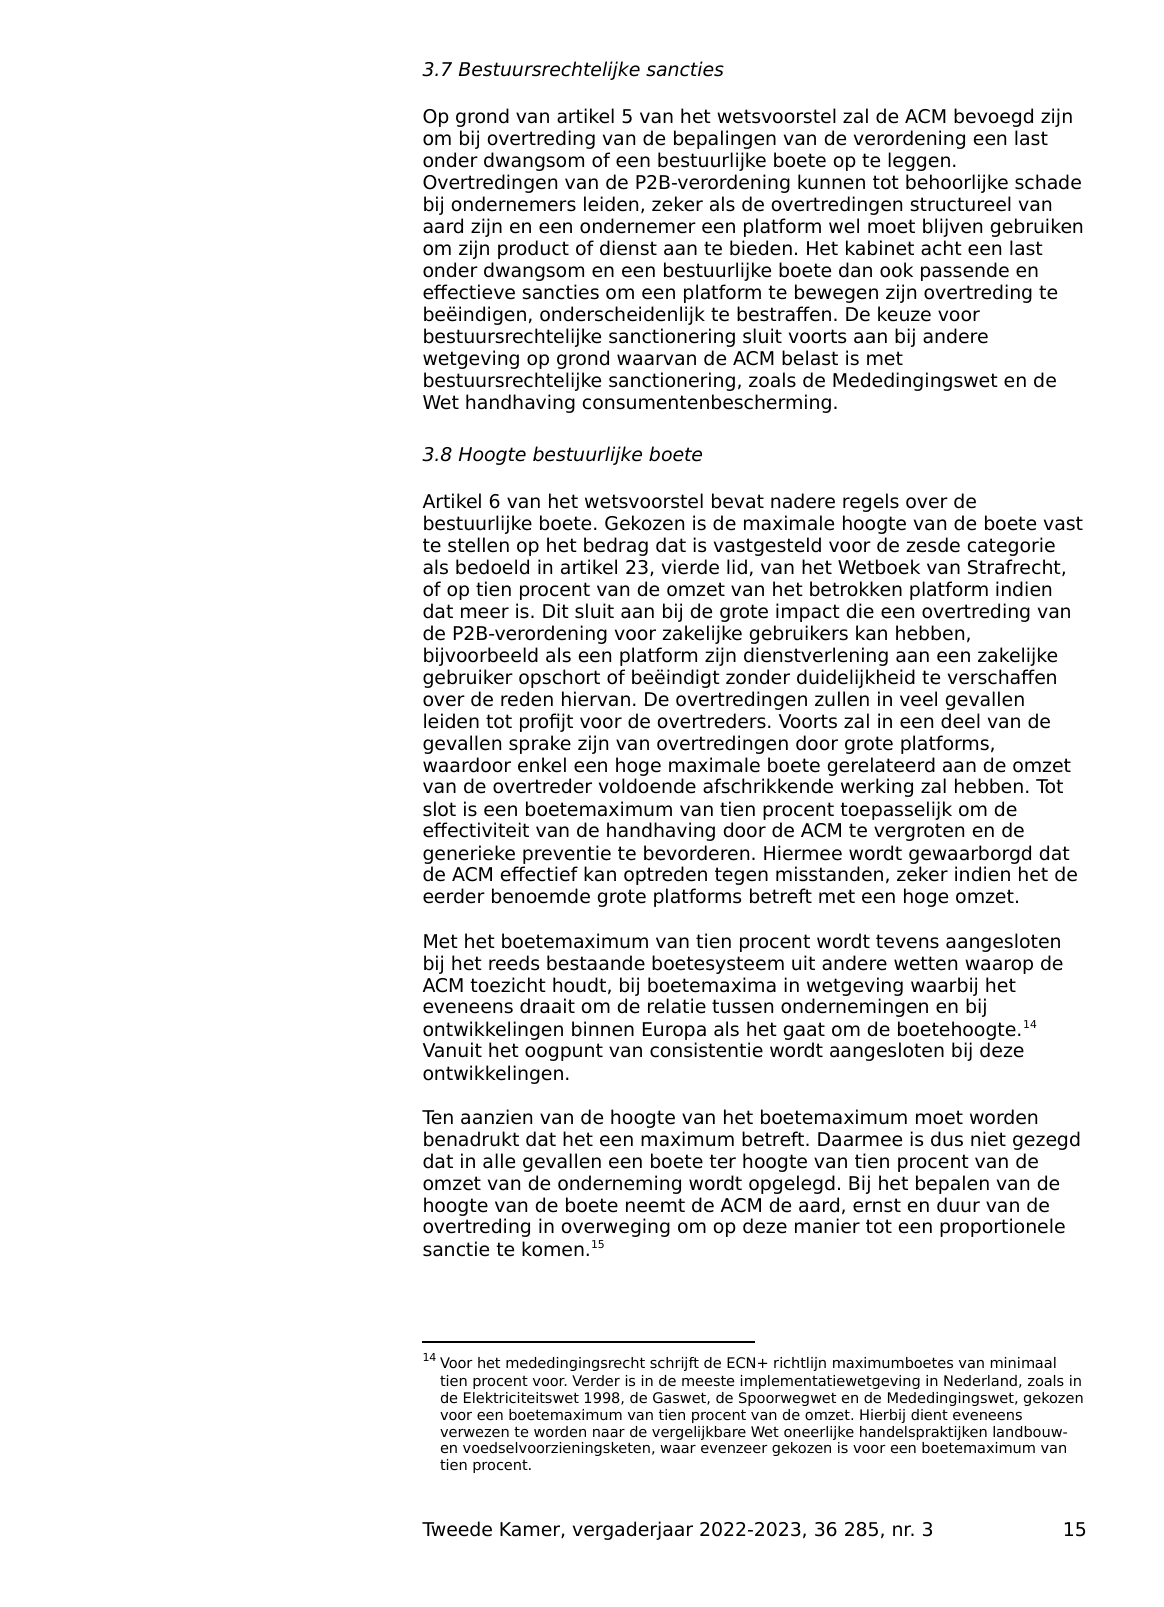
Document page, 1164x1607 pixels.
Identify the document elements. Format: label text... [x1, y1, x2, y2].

text Artikel 6 van het wetsvoorstel bevat nadere regels over de bestuurlijke boete. Gekozen is de maximale hoogte van de boete vast te stellen op het bedrag dat is vastgesteld voor de zesde categorie als bedoeld in artikel 23, vierde lid, van het Wetboek van Strafrecht, of op tien procent van de omzet van het betrokken platform indien dat meer is. Dit sluit aan bij de grote impact die een overtreding van de P2B-verordening voor zakelijke gebruikers kan hebben, bijvoorbeeld als een platform zijn dienstverlening aan een zakelijke gebruiker opschort of beëindigt zonder duidelijkheid te verschaffen over de reden hiervan. De overtredingen zullen in veel gevallen leiden tot profijt voor de overtreders. Voorts zal in een deel van de gevallen sprake zijn van overtredingen door grote platforms, waardoor enkel een hoge maximale boete gerelateerd aan de omzet van de overtreder voldoende afschrikkende werking zal hebben. Tot slot is een boetemaximum van tien procent toepasselijk om de effectiviteit van de handhaving door de ACM te vergroten en de generieke preventie te bevorderen. Hiermee wordt gewaarborgd dat de ACM effectief kan optreden tegen misstanden, zeker indien het de eerder benoemde grote platforms betreft met een hoge omzet. [422, 491, 1087, 908]
subtitle 3.7 Bestuursrechtelijke sancties [422, 59, 1087, 81]
text Met het boetemaximum van tien procent wordt tevens aangesloten bij het reeds bestaande boetesysteem uit andere wetten waarop de ACM toezicht houdt, bij boetemaxima in wetgeving waarbij het eveneens draait om de relatie tussen ondernemingen en bij ontwikkelingen binnen Europa als het gaat om de boetehoogte. Vanuit het oogpunt van consistentie wordt aangesloten bij deze ontwikkelingen. [422, 931, 1087, 1084]
text Op grond van artikel 5 van het wetsvoorstel zal de ACM bevoegd zijn om bij overtreding van de bepalingen van de verordening een last onder dwangsom of een bestuurlijke boete op te leggen. Overtredingen van de P2B-verordening kunnen tot behoorlijke schade bij ondernemers leiden, zeker als de overtredingen structureel van aard zijn en een ondernemer een platform wel moet blijven gebruiken om zijn product of dienst aan te bieden. Het kabinet acht een last onder dwangsom en een bestuurlijke boete dan ook passende en effectieve sancties om een platform te bewegen zijn overtreding te beëindigen, onderscheidenlijk te bestraffen. De keuze voor bestuursrechtelijke sanctionering sluit voorts aan bij andere wetgeving op grond waarvan de ACM belast is met bestuursrechtelijke sanctionering, zoals de Mededingingswet en de Wet handhaving consumentenbescherming. [422, 106, 1087, 414]
text Voor het mededingingsrecht schrijft de ECN+ richtlijn maximumboetes van minimaal tien procent voor. Verder is in de meeste implementatiewetgeving in Nederland, zoals in de Elektriciteitswet 1998, de Gaswet, de Spoorwegwet en de Mededingingswet, gekozen voor een boetemaximum van tien procent van de omzet. Hierbij dient eveneens verwezen te worden naar de vergelijkbare Wet oneerlijke handelspraktijken landbouw- en voedselvoorzieningsketen, waar evenzeer gekozen is voor een boetemaximum van tien procent. [422, 1351, 1087, 1474]
text Ten aanzien van de hoogte van het boetemaximum moet worden benadrukt dat het een maximum betreft. Daarmee is dus niet gezegd dat in alle gevallen een boete ter hoogte van tien procent van de omzet van de onderneming wordt opgelegd. Bij het bepalen van de hoogte van de boete neemt de ACM de aard, ernst en duur van de overtreding in overweging om op deze manier tot een proportionele sanctie te komen. [422, 1107, 1087, 1260]
subtitle 3.8 Hoogte bestuurlijke boete [422, 444, 1087, 466]
